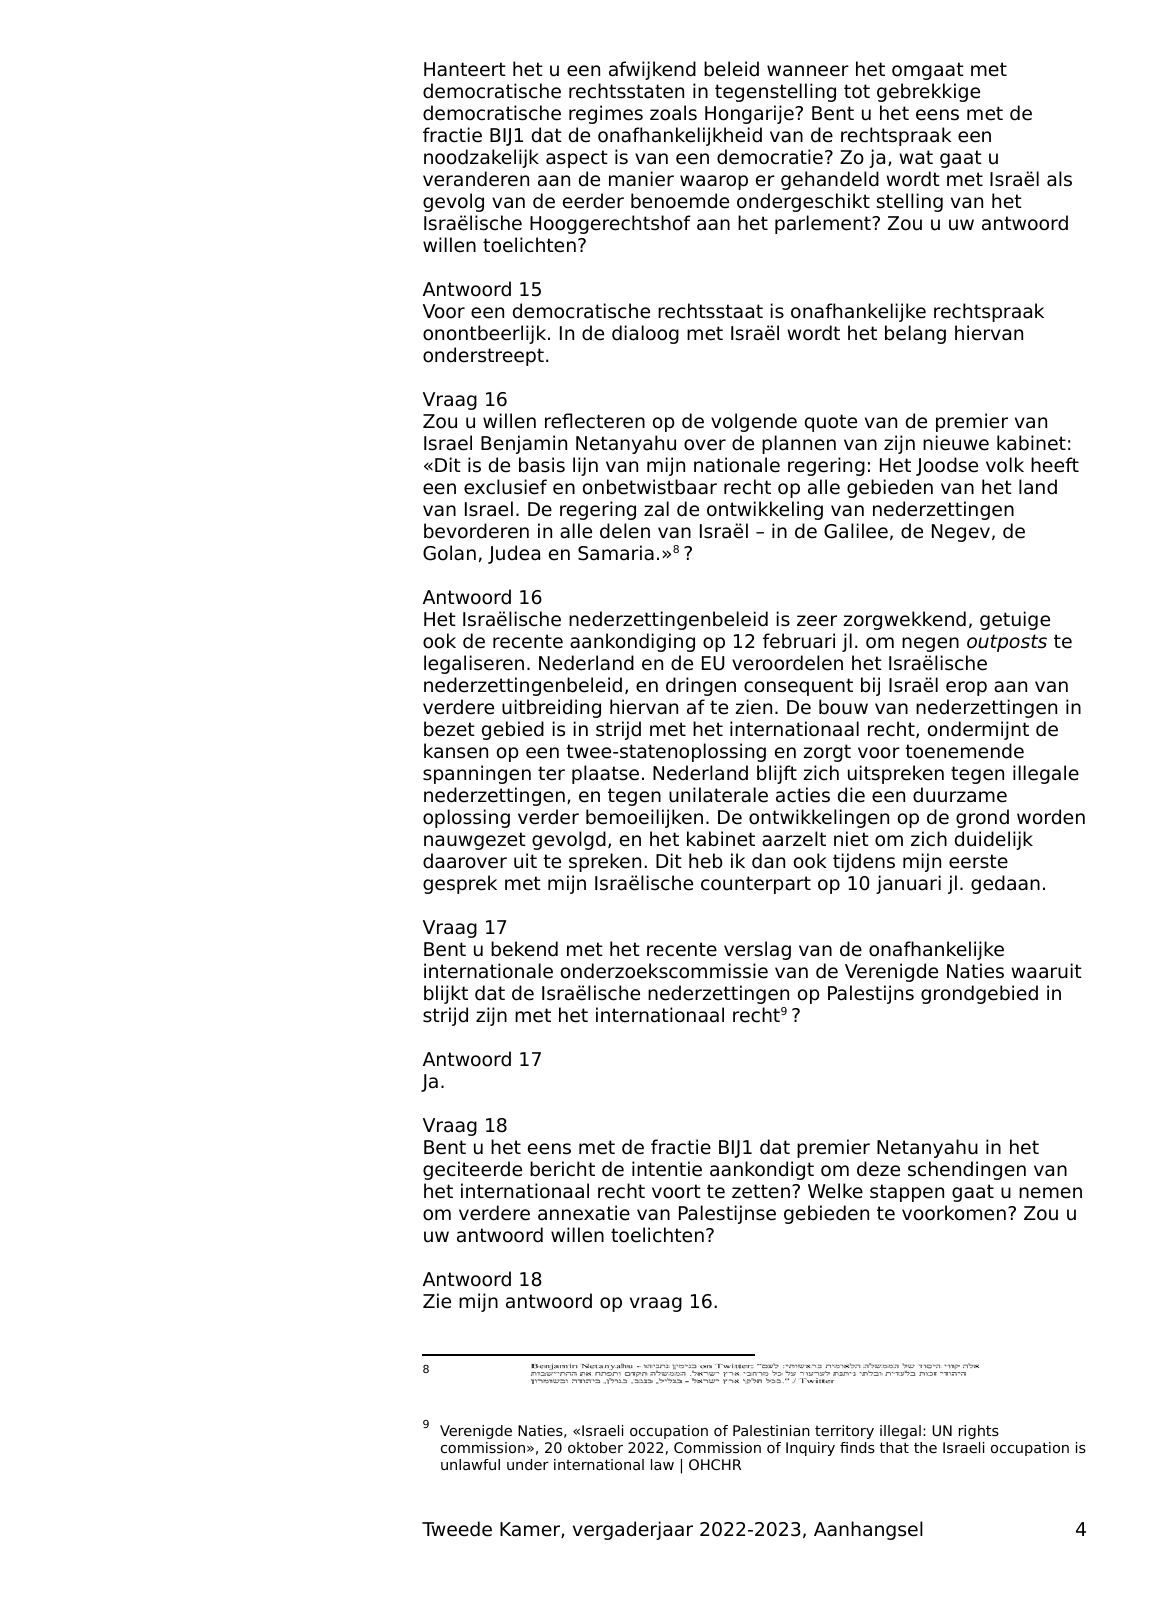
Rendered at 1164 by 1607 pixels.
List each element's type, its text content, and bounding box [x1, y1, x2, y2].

text Bent u het eens met de fractie BIJ1 dat premier Netanyahu in het geciteerde bericht de intentie aankondigt om deze schendingen van het internationaal recht voort te zetten? Welke stappen gaat u nemen om verdere annexatie van Palestijnse gebieden te voorkomen? Zou u uw antwoord willen toelichten? [422, 1137, 1087, 1247]
text Vraag 17 [422, 917, 1087, 939]
text Hanteert het u een afwijkend beleid wanneer het omgaat met democratische rechtsstaten in tegenstelling tot gebrekkige democratische regimes zoals Hongarije? Bent u het eens met de fractie BIJ1 dat de onafhankelijkheid van de rechtspraak een noodzakelijk aspect is van een democratie? Zo ja, wat gaat u veranderen aan de manier waarop er gehandeld wordt met Israël als gevolg van de eerder benoemde ondergeschikt stelling van het Israëlische Hooggerechtshof aan het parlement? Zou u uw antwoord willen toelichten? [422, 59, 1087, 257]
text Zou u willen reflecteren op de volgende quote van de premier van Israel Benjamin Netanyahu over de plannen van zijn nieuwe kabinet: «Dit is de basis lijn van mijn nationale regering: Het Joodse volk heeft een exclusief en onbetwistbaar recht op alle gebieden van het land van Israel. De regering zal de ontwikkeling van nederzettingen bevorderen in alle delen van Israël – in de Galilee, de Negev, de Golan, Judea en Samaria.»? [422, 411, 1087, 565]
text Antwoord 16 [422, 587, 1087, 609]
text Antwoord 18 [422, 1269, 1087, 1291]
text Bent u bekend met het recente verslag van de onafhankelijke internationale onderzoekscommissie van de Verenigde Naties waaruit blijkt dat de Israëlische nederzettingen op Palestijns grondgebied in strijd zijn met het internationaal recht? [422, 939, 1087, 1027]
text Zie mijn antwoord op vraag 16. [422, 1291, 1087, 1313]
text Ja. [422, 1071, 1087, 1093]
text Antwoord 15 [422, 279, 1087, 301]
text Voor een democratische rechtsstaat is onafhankelijke rechtspraak onontbeerlijk. In de dialoog met Israël wordt het belang hiervan onderstreept. [422, 301, 1087, 367]
text Vraag 18 [422, 1115, 1087, 1137]
text Antwoord 17 [422, 1049, 1087, 1071]
text Verenigde Naties, «Israeli occupation of Palestinian territory illegal: UN rights commission», 20 oktober 2022, Commission of Inquiry finds that the Israeli occupation is unlawful under international law | OHCHR [422, 1418, 1087, 1474]
text Vraag 16 [422, 389, 1087, 411]
text Het Israëlische nederzettingenbeleid is zeer zorgwekkend, getuige ook de recente aankondiging op 12 februari jl. om negen outposts te legaliseren. Nederland en de EU veroordelen het Israëlische nederzettingenbeleid, en dringen consequent bij Israël erop aan van verdere uitbreiding hiervan af te zien. De bouw van nederzettingen in bezet gebied is in strijd met het internationaal recht, ondermijnt de kansen op een twee-statenoplossing en zorgt voor toenemende spanningen ter plaatse. Nederland blijft zich uitspreken tegen illegale nederzettingen, en tegen unilaterale acties die een duurzame oplossing verder bemoeilijken. De ontwikkelingen op de grond worden nauwgezet gevolgd, en het kabinet aarzelt niet om zich duidelijk daarover uit te spreken. Dit heb ik dan ook tijdens mijn eerste gesprek met mijn Israëlische counterpart op 10 januari jl. gedaan. [422, 609, 1087, 895]
